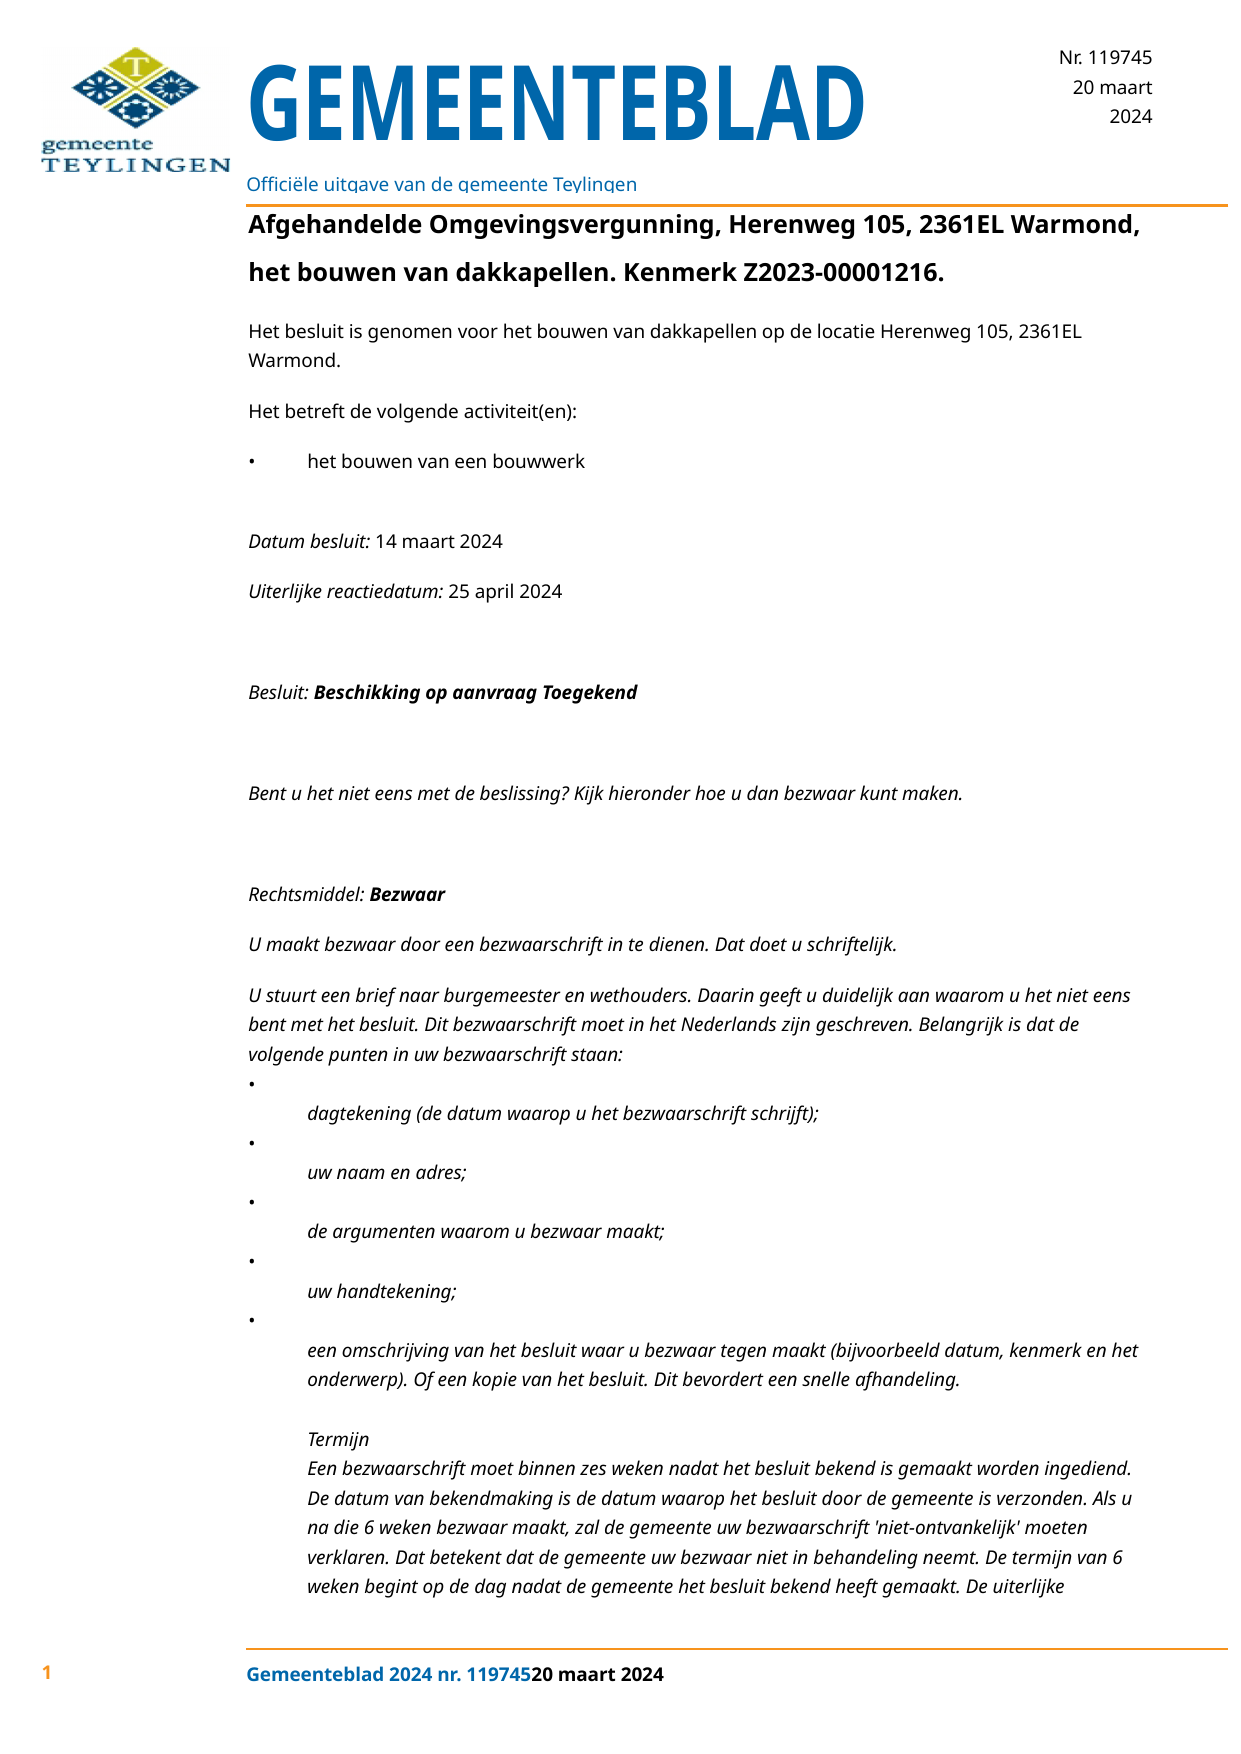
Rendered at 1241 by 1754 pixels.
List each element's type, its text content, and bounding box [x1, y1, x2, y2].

list Een bezwaarschrift moet binnen zes weken nadat het besluit bekend is gemaakt worden ingediend. De datum van bekendmaking is de datum waarop het besluit door de gemeente is verzonden. Als u na die 6 weken bezwaar maakt, zal de gemeente uw bezwaarschrift 'niet-ontvankelijk' moeten verklaren. Dat betekent dat de gemeente uw bezwaar niet in behandeling neemt. De termijn van 6 weken begint op de dag nadat de gemeente het besluit bekend heeft gemaakt. De uiterlijke [248, 1455, 1152, 1599]
list dagtekening (de datum waarop u het bezwaarschrift schrijft); [248, 1100, 1152, 1126]
list Termijn [248, 1426, 1152, 1452]
list een omschrijving van het besluit waar u bezwaar tegen maakt (bijvoorbeeld datum, kenmerk en het onderwerp). Of een kopie van het besluit. Dit bevordert een snelle afhandeling. [248, 1337, 1152, 1392]
text Het besluit is genomen voor het bouwen van dakkapellen op de locatie Herenweg 105, 2361EL Warmond. [248, 318, 1152, 373]
text U maakt bezwaar door een bezwaarschrift in te dienen. Dat doet u schriftelijk. [248, 932, 1152, 957]
list de argumenten waarom u bezwaar maakt; [248, 1219, 1152, 1244]
text Uiterlijke reactiedatum: 25 april 2024 [248, 579, 1152, 604]
picture [41, 47, 231, 172]
text Afgehandelde Omgevingsvergunning, Herenweg 105, 2361EL Warmond, het bouwen van dakkapellen. Kenmerk Z2023-00001216. [248, 207, 1152, 288]
text Besluit: Beschikking op aanvraag Toegekend [248, 679, 1152, 705]
text Bent u het niet eens met de beslissing? Kijk hieronder hoe u dan bezwaar kunt maken. [248, 780, 1152, 806]
list uw handtekening; [248, 1278, 1152, 1304]
text Het betreft de volgende activiteit(en): [248, 398, 1152, 424]
text Datum besluit: 14 maart 2024 [248, 528, 1152, 554]
list het bouwen van een bouwwerk [248, 448, 1152, 474]
list uw naam en adres; [248, 1159, 1152, 1185]
text Rechtsmiddel: Bezwaar [248, 881, 1152, 907]
text U stuurt een brief naar burgemeester en wethouders. Daarin geeft u duidelijk aan waarom u het niet eens bent met het besluit. Dit bezwaarschrift moet in het Nederlands zijn geschreven. Belangrijk is dat de volgende punten in uw bezwaarschrift staan: [248, 982, 1152, 1067]
